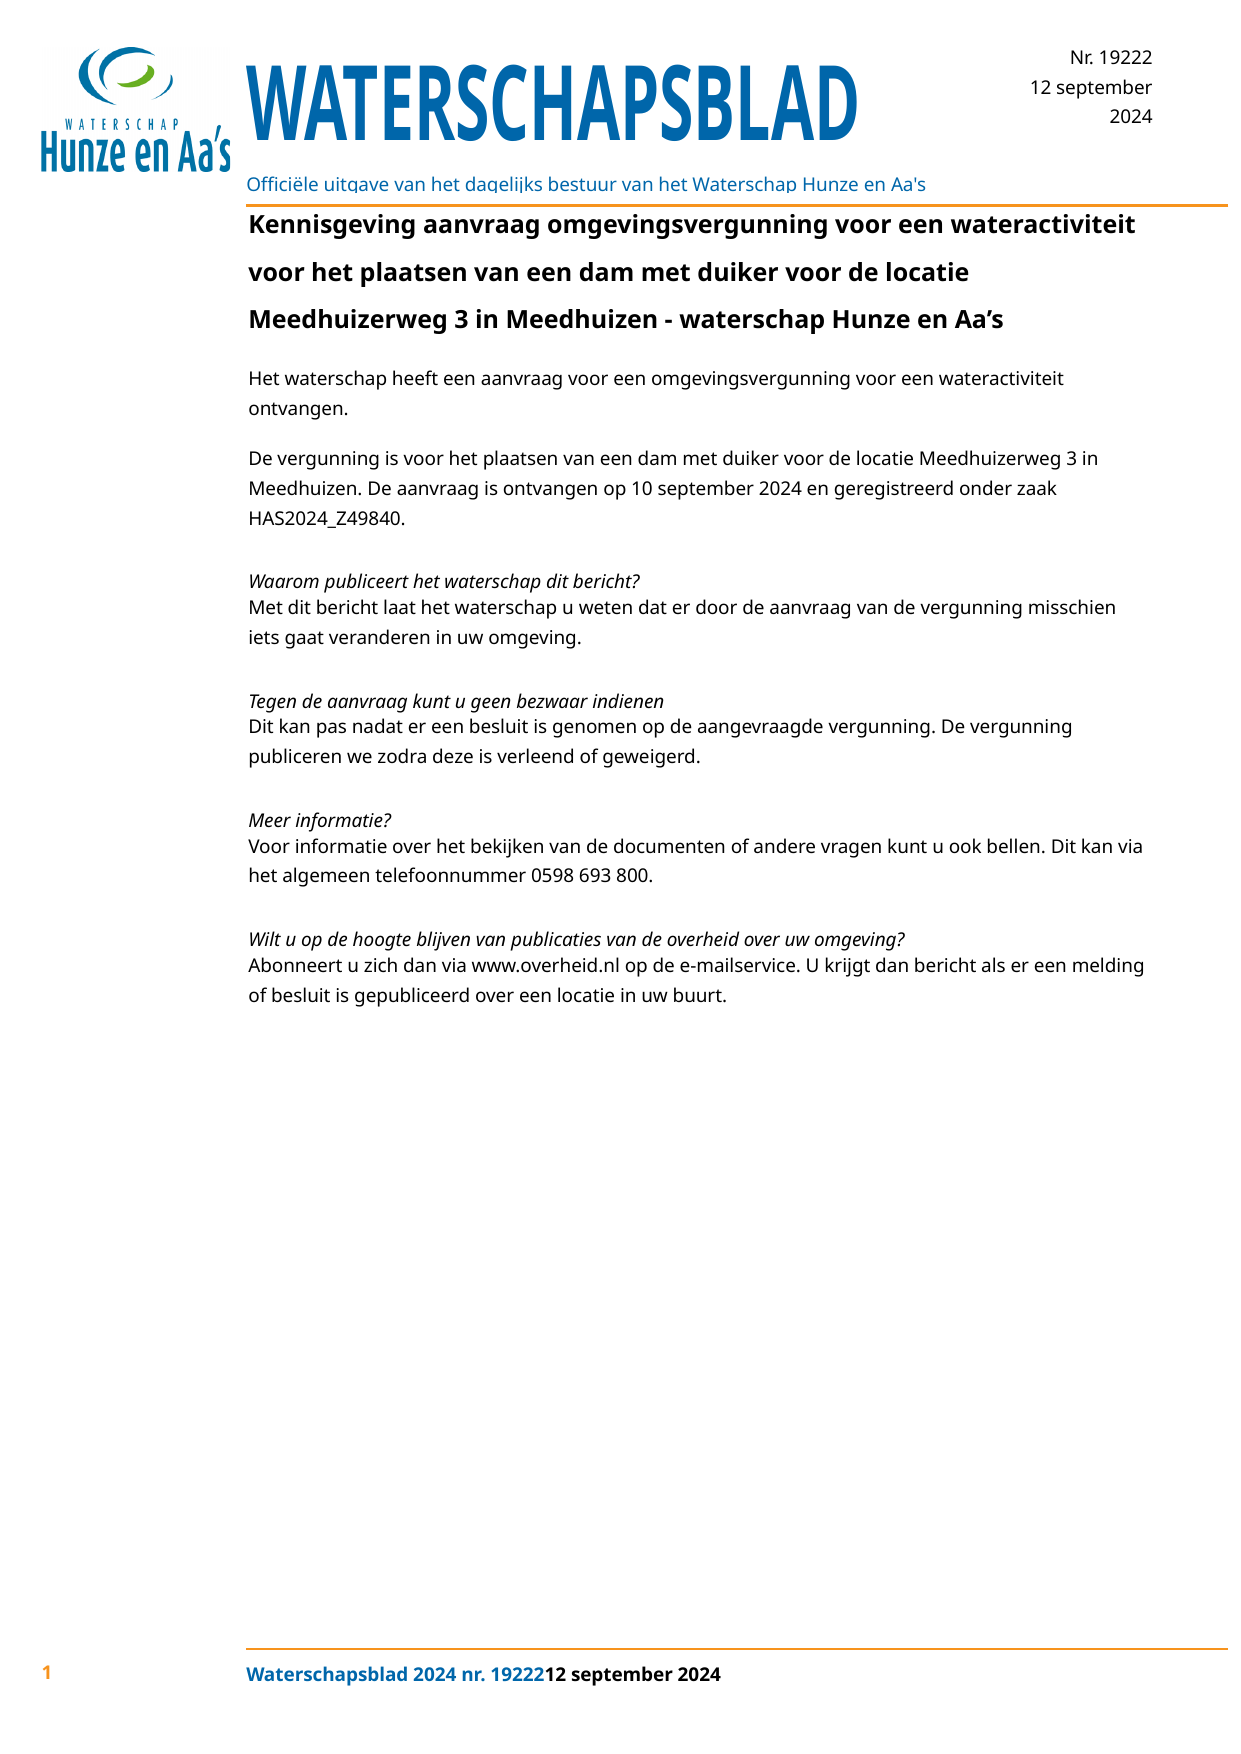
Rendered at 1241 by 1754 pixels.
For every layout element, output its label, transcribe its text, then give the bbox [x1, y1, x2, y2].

text De vergunning is voor het plaatsen van een dam met duiker voor de locatie Meedhuizerweg 3 in Meedhuizen. De aanvraag is ontvangen op 10 september 2024 en geregistreerd onder zaak HAS2024_Z49840. [248, 446, 1152, 530]
text Tegen de aanvraag kunt u geen bezwaar indienen [248, 688, 1152, 714]
picture [226, 145, 231, 156]
text Het waterschap heeft een aanvraag voor een omgevingsvergunning voor een wateractiviteit ontvangen. [248, 366, 1152, 421]
text Abonneert u zich dan via www.overheid.nl op de e-mailservice. U krijgt dan bericht als er een melding of besluit is gepubliceerd over een locatie in uw buurt. [248, 952, 1152, 1007]
text Wilt u op de hoogte blijven van publicaties van de overheid over uw omgeving? [248, 926, 1152, 952]
text Kennisgeving aanvraag omgevingsvergunning voor een wateractiviteit voor het plaatsen van een dam met duiker voor de locatie Meedhuizerweg 3 in Meedhuizen - waterschap Hunze en Aa’s [248, 207, 1152, 336]
text Meer informatie? [248, 807, 1152, 833]
picture [183, 163, 191, 172]
picture [41, 47, 231, 172]
text Waarom publiceert het waterschap dit bericht? [248, 569, 1152, 594]
text Dit kan pas nadat er een besluit is genomen op de aangevraagde vergunning. De vergunning publiceren we zodra deze is verleend of geweigerd. [248, 714, 1152, 769]
picture [47, 154, 51, 172]
text Met dit bericht laat het waterschap u weten dat er door de aanvraag van de vergunning misschien iets gaat veranderen in uw omgeving. [248, 594, 1152, 650]
text Voor informatie over het bekijken van de documenten of andere vragen kunt u ook bellen. Dit kan via het algemeen telefoonnummer 0598 693 800. [248, 833, 1152, 888]
